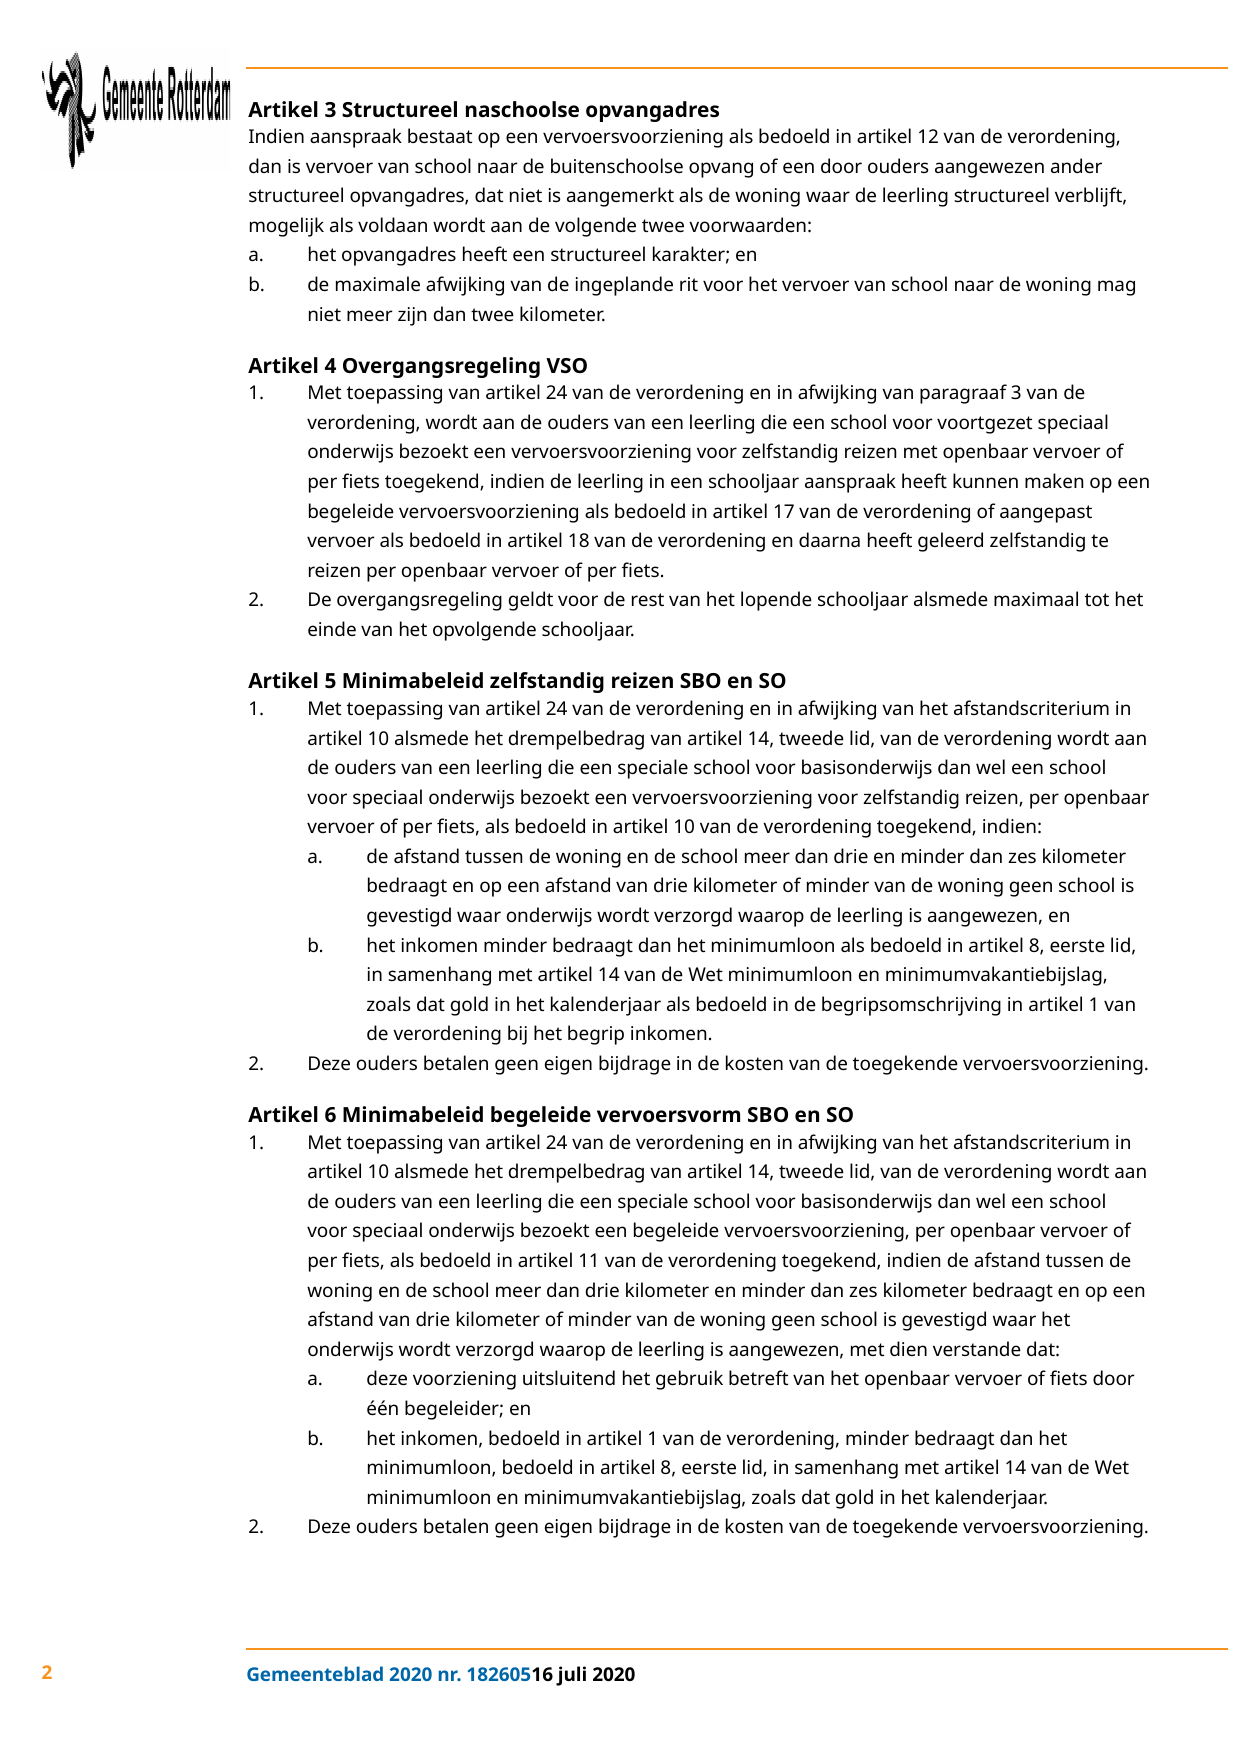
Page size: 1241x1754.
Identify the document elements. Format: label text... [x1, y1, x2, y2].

list Met toepassing van artikel 24 van de verordening en in afwijking van paragraaf 3 van de verordening, wordt aan de ouders van een leerling die een school voor voortgezet speciaal onderwijs bezoekt een vervoersvoorziening voor zelfstandig reizen met openbaar vervoer of per fiets toegekend, indien de leerling in een schooljaar aanspraak heeft kunnen maken op een begeleide vervoersvoorziening als bedoeld in artikel 17 van de verordening of aangepast vervoer als bedoeld in artikel 18 van de verordening en daarna heeft geleerd zelfstandig te reizen per openbaar vervoer of per fiets. [248, 379, 1152, 583]
list Met toepassing van artikel 24 van de verordening en in afwijking van het afstandscriterium in artikel 10 alsmede het drempelbedrag van artikel 14, tweede lid, van de verordening wordt aan de ouders van een leerling die een speciale school voor basisonderwijs dan wel een school voor speciaal onderwijs bezoekt een begeleide vervoersvoorziening, per openbaar vervoer of per fiets, als bedoeld in artikel 11 van de verordening toegekend, indien de afstand tussen de woning en de school meer dan drie kilometer en minder dan zes kilometer bedraagt en op een afstand van drie kilometer of minder van de woning geen school is gevestigd waar het onderwijs wordt verzorgd waarop de leerling is aangewezen, met dien verstande dat: [248, 1129, 1152, 1362]
list het inkomen, bedoeld in artikel 1 van de verordening, minder bedraagt dan het minimumloon, bedoeld in artikel 8, eerste lid, in samenhang met artikel 14 van de Wet minimumloon en minimumvakantiebijslag, zoals dat gold in het kalenderjaar. [307, 1425, 1152, 1510]
picture [41, 47, 231, 172]
list Met toepassing van artikel 24 van de verordening en in afwijking van het afstandscriterium in artikel 10 alsmede het drempelbedrag van artikel 14, tweede lid, van de verordening wordt aan de ouders van een leerling die een speciale school voor basisonderwijs dan wel een school voor speciaal onderwijs bezoekt een vervoersvoorziening voor zelfstandig reizen, per openbaar vervoer of per fiets, als bedoeld in artikel 10 van de verordening toegekend, indien: [248, 695, 1152, 839]
text Indien aanspraak bestaat op een vervoersvoorziening als bedoeld in artikel 12 van de verordening, dan is vervoer van school naar de buitenschoolse opvang of een door ouders aangewezen ander structureel opvangadres, dat niet is aangemerkt als de woning waar de leerling structureel verblijft, mogelijk als voldaan wordt aan de volgende twee voorwaarden: [248, 123, 1152, 238]
text Artikel 6 Minimabeleid begeleide vervoersvorm SBO en SO [248, 1101, 1152, 1129]
text Artikel 3 Structureel naschoolse opvangadres [248, 95, 1152, 123]
list De overgangsregeling geldt voor de rest van het lopende schooljaar alsmede maximaal tot het einde van het opvolgende schooljaar. [248, 587, 1152, 642]
list het opvangadres heeft een structureel karakter; en [248, 242, 1152, 267]
list het inkomen minder bedraagt dan het minimumloon als bedoeld in artikel 8, eerste lid, in samenhang met artikel 14 van de Wet minimumloon en minimumvakantiebijslag, zoals dat gold in het kalenderjaar als bedoeld in de begripsomschrijving in artikel 1 van de verordening bij het begrip inkomen. [307, 932, 1152, 1046]
text Artikel 5 Minimabeleid zelfstandig reizen SBO en SO [248, 667, 1152, 695]
list Deze ouders betalen geen eigen bijdrage in de kosten van de toegekende vervoersvoorziening. [248, 1513, 1152, 1539]
list deze voorziening uitsluitend het gebruik betreft van het openbaar vervoer of fiets door één begeleider; en [307, 1366, 1152, 1421]
list Deze ouders betalen geen eigen bijdrage in de kosten van de toegekende vervoersvoorziening. [248, 1050, 1152, 1076]
list de maximale afwijking van de ingeplande rit voor het vervoer van school naar de woning mag niet meer zijn dan twee kilometer. [248, 271, 1152, 326]
text Artikel 4 Overgangsregeling VSO [248, 351, 1152, 379]
list de afstand tussen de woning en de school meer dan drie en minder dan zes kilometer bedraagt en op een afstand van drie kilometer of minder van de woning geen school is gevestigd waar onderwijs wordt verzorgd waarop de leerling is aangewezen, en [307, 843, 1152, 928]
